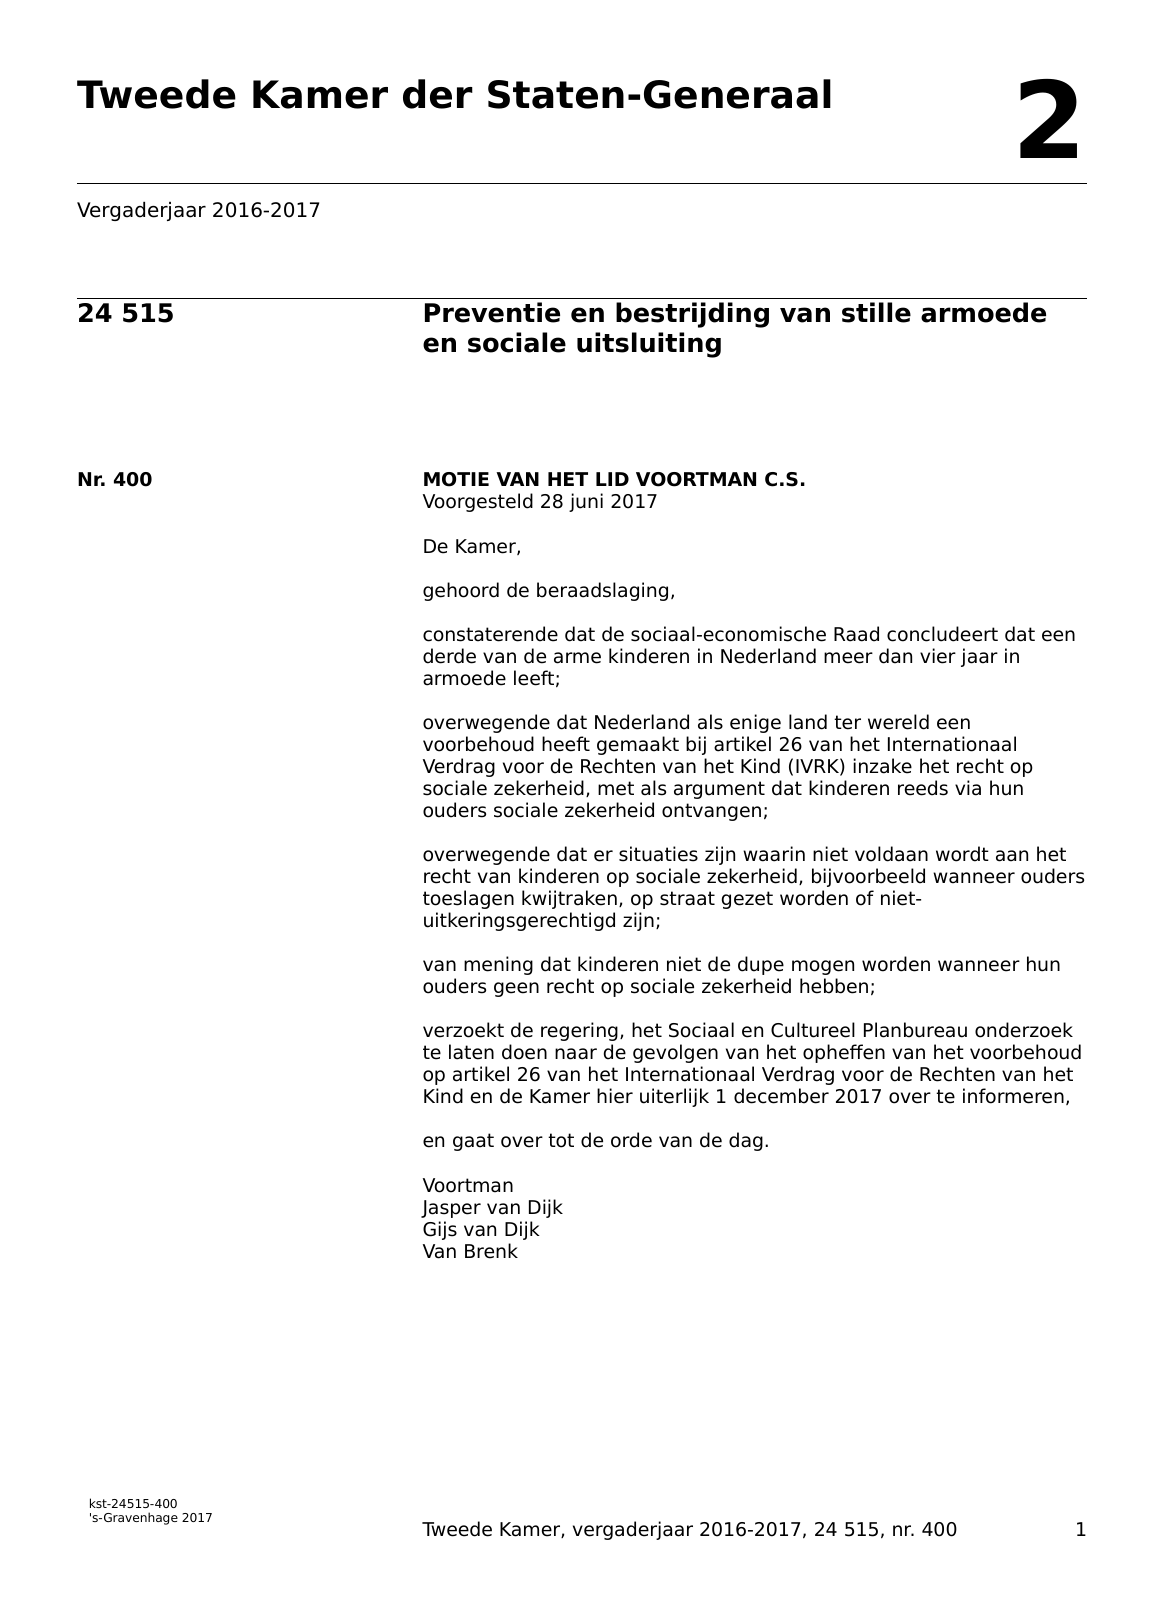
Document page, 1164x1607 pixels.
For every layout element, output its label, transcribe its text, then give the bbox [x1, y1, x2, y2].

text Gijs van Dijk [422, 1218, 1087, 1241]
text De Kamer, [422, 536, 1087, 557]
text overwegende dat er situaties zijn waarin niet voldaan wordt aan het recht van kinderen op sociale zekerheid, bijvoorbeeld wanneer ouders toeslagen kwijtraken, op straat gezet worden of niet-uitkeringsgerechtigd zijn; [422, 844, 1087, 932]
text 's-Gravenhage 2017 [88, 1511, 323, 1525]
text gehoord de beraadslaging, [422, 580, 1087, 602]
text kst-24515-400 [88, 1497, 323, 1511]
table_header 2 [886, 59, 1087, 183]
text Van Brenk [422, 1241, 1087, 1262]
text Jasper van Dijk [422, 1197, 1087, 1218]
table_cell Vergaderjaar 2016-2017 [77, 184, 1087, 298]
text Voortman [422, 1174, 1087, 1197]
text verzoekt de regering, het Sociaal en Cultureel Planbureau onderzoek te laten doen naar de gevolgen van het opheffen van het voorbehoud op artikel 26 van het Internationaal Verdrag voor de Rechten van het Kind en de Kamer hier uiterlijk 1 december 2017 over te informeren, [422, 1020, 1087, 1108]
text overwegende dat Nederland als enige land ter wereld een voorbehoud heeft gemaakt bij artikel 26 van het Internationaal Verdrag voor de Rechten van het Kind (IVRK) inzake het recht op sociale zekerheid, met als argument dat kinderen reeds via hun ouders sociale zekerheid ontvangen; [422, 712, 1087, 822]
subtitle 24 515 Preventie en bestrijding van stille armoede en sociale uitsluiting [77, 299, 1087, 358]
subtitle Nr. 400 MOTIE VAN HET LID VOORTMAN C.S. [77, 469, 1087, 491]
table_header Tweede Kamer der Staten-Generaal [77, 59, 886, 183]
text van mening dat kinderen niet de dupe mogen worden wanneer hun ouders geen recht op sociale zekerheid hebben; [422, 954, 1087, 998]
text en gaat over tot de orde van de dag. [422, 1130, 1087, 1152]
text constaterende dat de sociaal-economische Raad concludeert dat een derde van de arme kinderen in Nederland meer dan vier jaar in armoede leeft; [422, 624, 1087, 690]
text Voorgesteld 28 juni 2017 [422, 491, 1087, 513]
